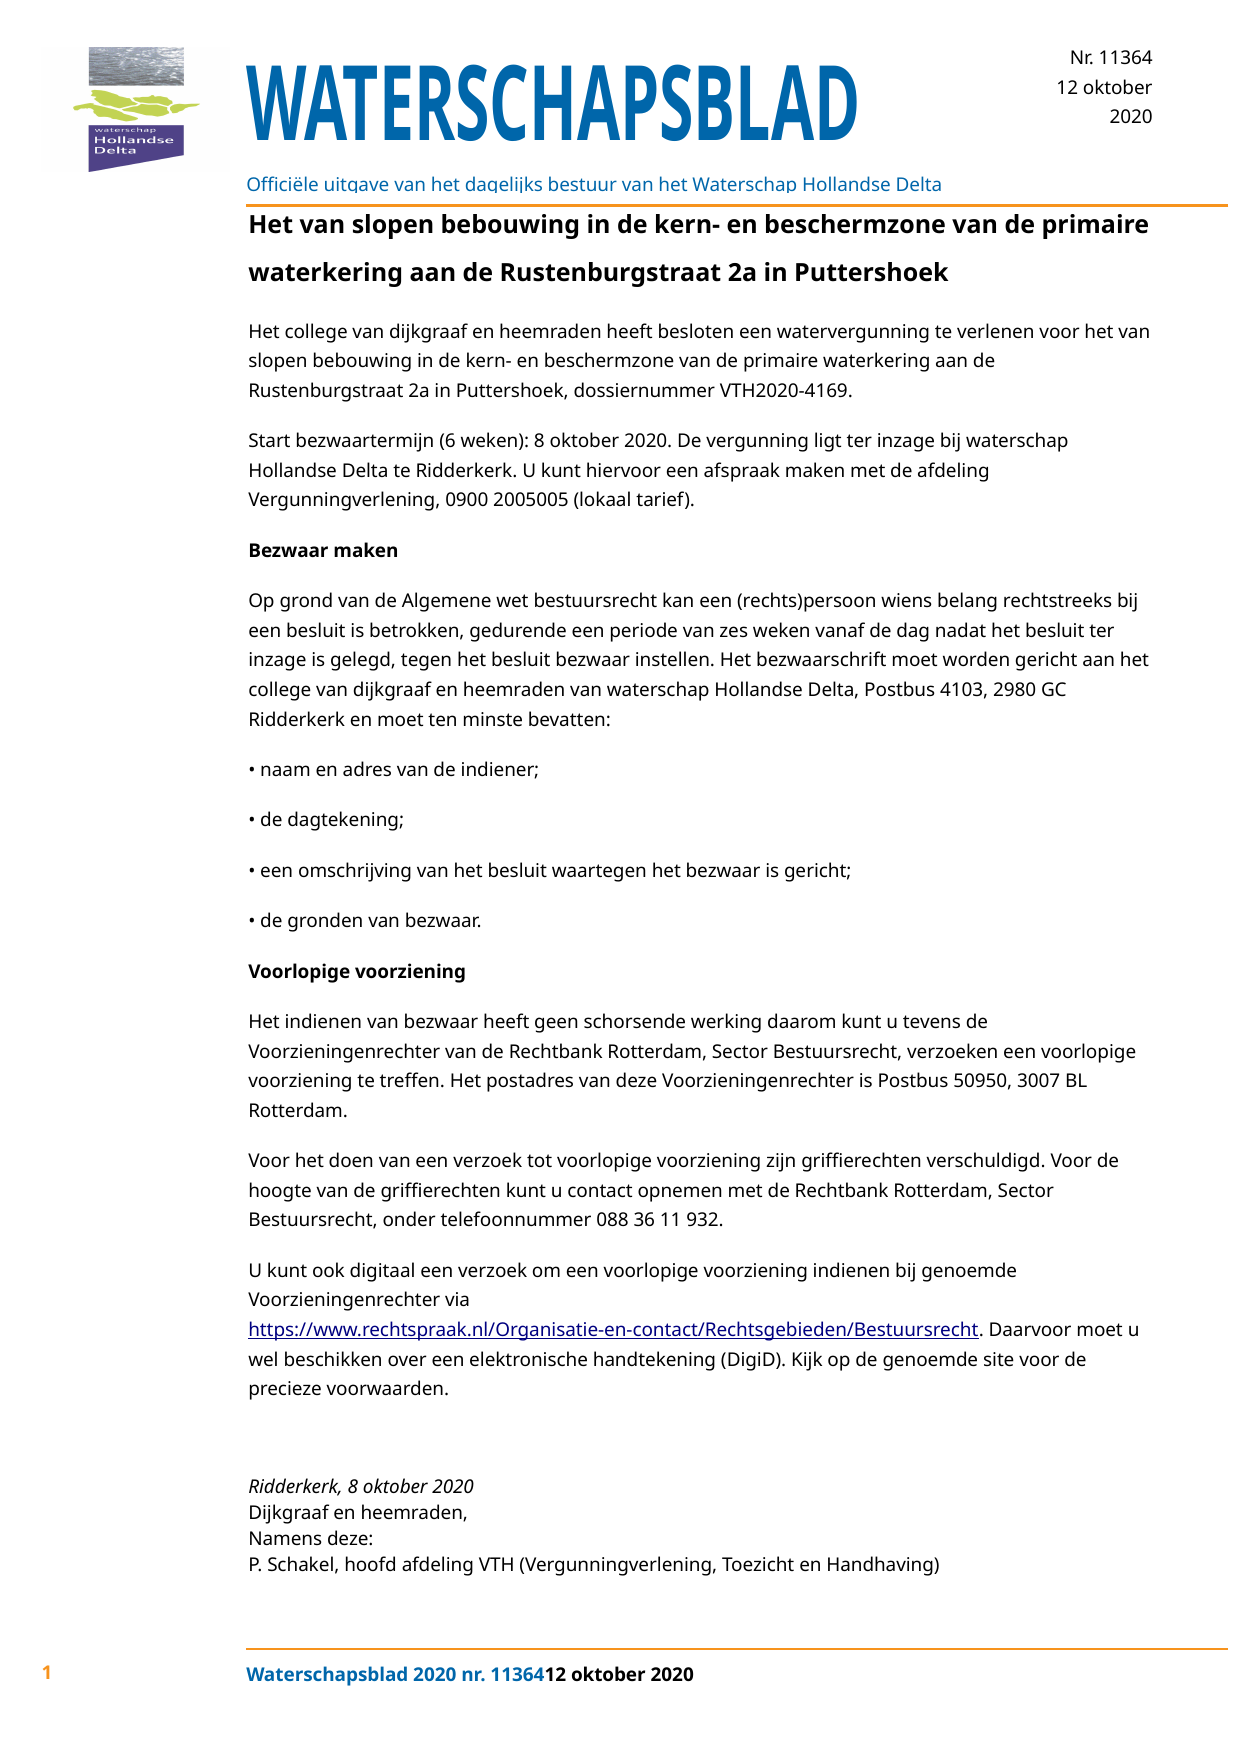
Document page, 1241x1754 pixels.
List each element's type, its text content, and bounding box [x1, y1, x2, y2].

text Het van slopen bebouwing in de kern- en beschermzone van de primaire waterkering aan de Rustenburgstraat 2a in Puttershoek [248, 207, 1152, 288]
text • een omschrijving van het besluit waartegen het bezwaar is gericht; [248, 857, 1152, 883]
text Dijkgraaf en heemraden, [248, 1499, 1152, 1525]
text U kunt ook digitaal een verzoek om een voorlopige voorziening indienen bij genoemde Voorzieningenrechter via https://www.rechtspraak.nl/Organisatie-en-contact/Rechtsgebieden/Bestuursrecht. Daarvoor moet u wel beschikken over een elektronische handtekening (DigiD). Kijk op de genoemde site voor de precieze voorwaarden. [248, 1257, 1152, 1401]
text Ridderkerk, 8 oktober 2020 [248, 1474, 1152, 1499]
text • de dagtekening; [248, 807, 1152, 832]
text • naam en adres van de indiener; [248, 756, 1152, 782]
picture [41, 47, 231, 172]
text • de gronden van bezwaar. [248, 907, 1152, 933]
text Het college van dijkgraaf en heemraden heeft besloten een watervergunning te verlenen voor het van slopen bebouwing in de kern- en beschermzone van de primaire waterkering aan de Rustenburgstraat 2a in Puttershoek, dossiernummer VTH2020-4169. [248, 318, 1152, 403]
text Op grond van de Algemene wet bestuursrecht kan een (rechts)persoon wiens belang rechtstreeks bij een besluit is betrokken, gedurende een periode van zes weken vanaf de dag nadat het besluit ter inzage is gelegd, tegen het besluit bezwaar instellen. Het bezwaarschrift moet worden gericht aan het college van dijkgraaf en heemraden van waterschap Hollandse Delta, Postbus 4103, 2980 GC Ridderkerk en moet ten minste bevatten: [248, 587, 1152, 732]
text Bezwaar maken [248, 537, 1152, 563]
text Voor het doen van een verzoek tot voorlopige voorziening zijn griffierechten verschuldigd. Voor de hoogte van de griffierechten kunt u contact opnemen met de Rechtbank Rotterdam, Sector Bestuursrecht, onder telefoonnummer 088 36 11 932. [248, 1147, 1152, 1232]
text Voorlopige voorziening [248, 958, 1152, 984]
text Start bezwaartermijn (6 weken): 8 oktober 2020. De vergunning ligt ter inzage bij waterschap Hollandse Delta te Ridderkerk. U kunt hiervoor een afspraak maken met de afdeling Vergunningverlening, 0900 2005005 (lokaal tarief). [248, 427, 1152, 512]
text P. Schakel, hoofd afdeling VTH (Vergunningverlening, Toezicht en Handhaving) [248, 1551, 1152, 1577]
text Namens deze: [248, 1525, 1152, 1551]
text Het indienen van bezwaar heeft geen schorsende werking daarom kunt u tevens de Voorzieningenrechter van de Rechtbank Rotterdam, Sector Bestuursrecht, verzoeken een voorlopige voorziening te treffen. Het postadres van deze Voorzieningenrechter is Postbus 50950, 3007 BL Rotterdam. [248, 1008, 1152, 1123]
